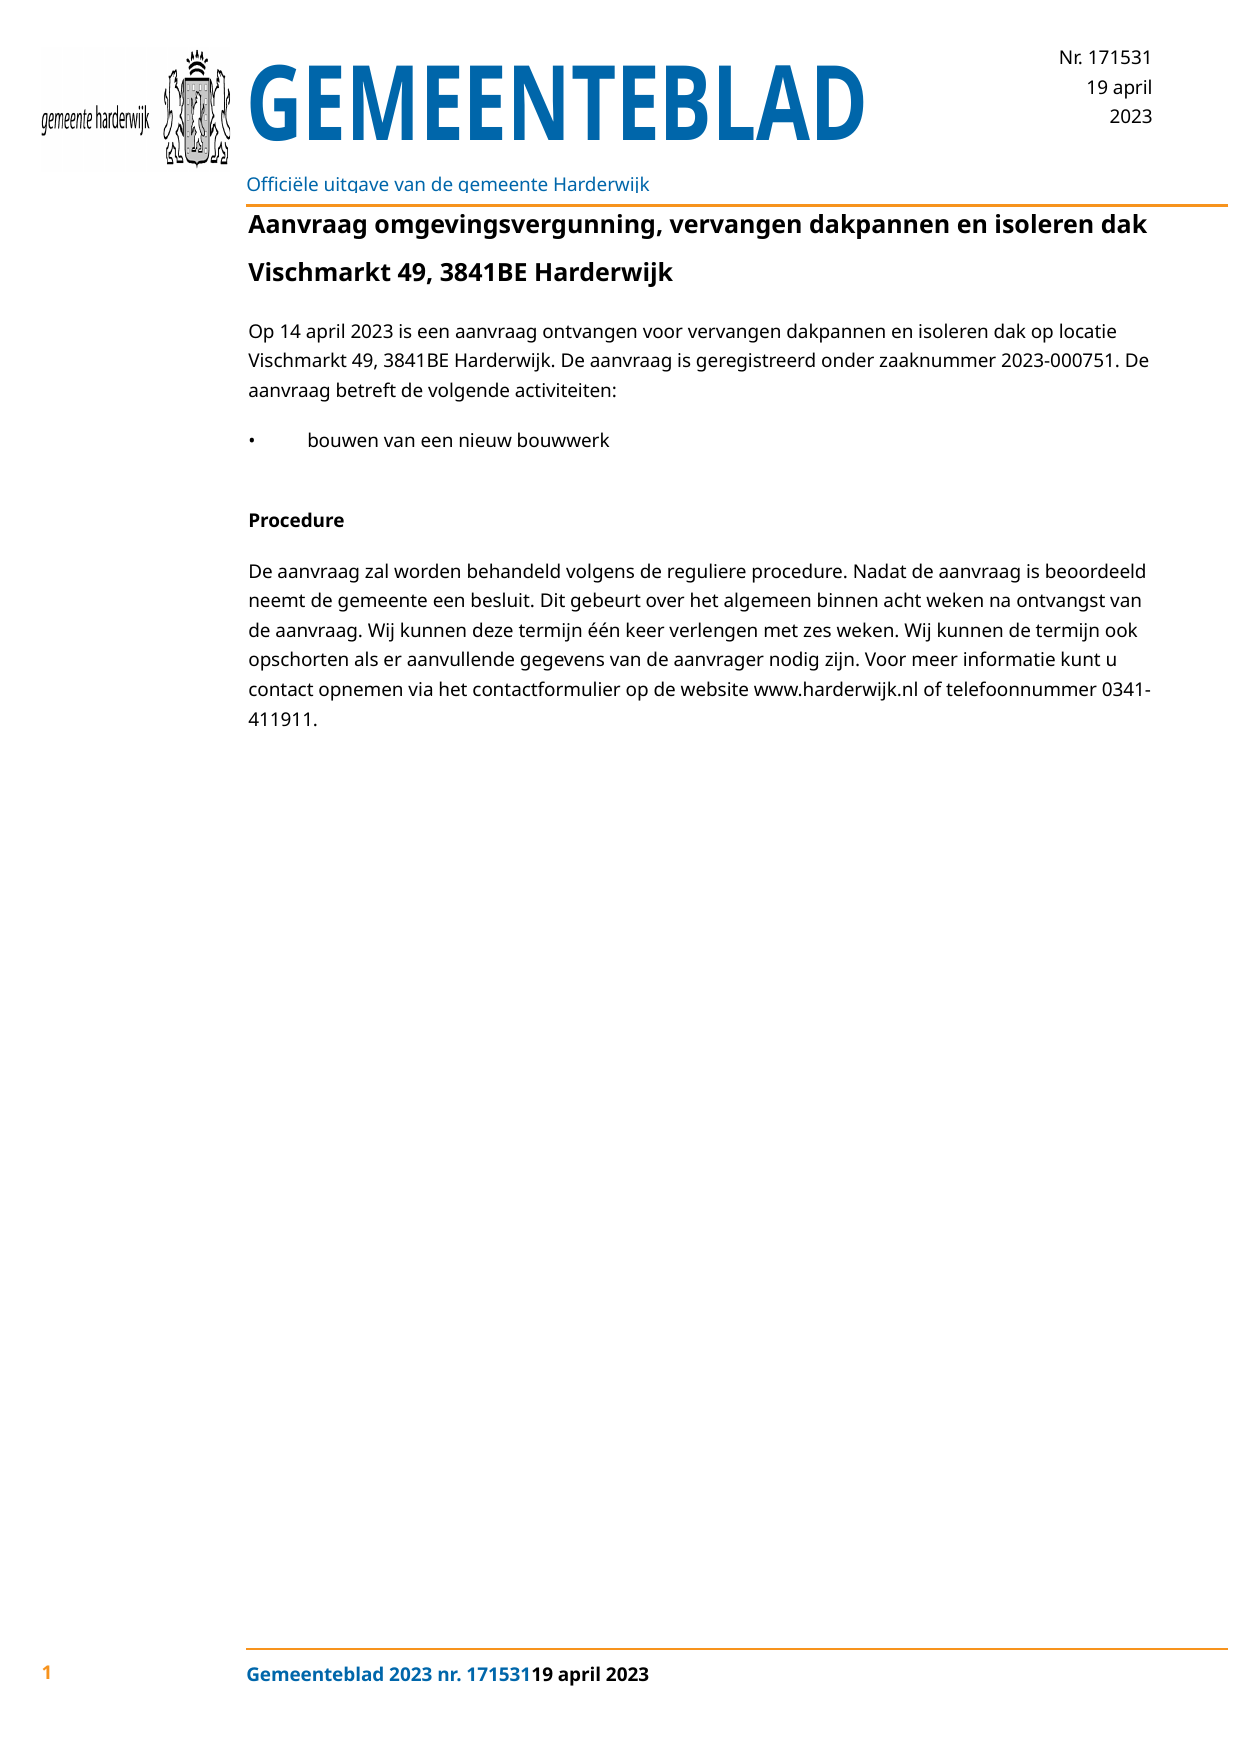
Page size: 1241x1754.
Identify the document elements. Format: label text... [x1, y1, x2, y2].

picture [41, 47, 231, 172]
list bouwen van een nieuw bouwwerk [248, 427, 1152, 453]
text De aanvraag zal worden behandeld volgens de reguliere procedure. Nadat de aanvraag is beoordeeld neemt de gemeente een besluit. Dit gebeurt over het algemeen binnen acht weken na ontvangst van de aanvraag. Wij kunnen deze termijn één keer verlengen met zes weken. Wij kunnen de termijn ook opschorten als er aanvullende gegevens van de aanvrager nodig zijn. Voor meer informatie kunt u contact opnemen via het contactformulier op de website www.harderwijk.nl of telefoonnummer 0341-411911. [248, 558, 1152, 732]
text Op 14 april 2023 is een aanvraag ontvangen voor vervangen dakpannen en isoleren dak op locatie Vischmarkt 49, 3841BE Harderwijk. De aanvraag is geregistreerd onder zaaknummer 2023-000751. De aanvraag betreft de volgende activiteiten: [248, 318, 1152, 403]
text Aanvraag omgevingsvergunning, vervangen dakpannen en isoleren dak Vischmarkt 49, 3841BE Harderwijk [248, 207, 1152, 288]
text Procedure [248, 507, 1152, 533]
